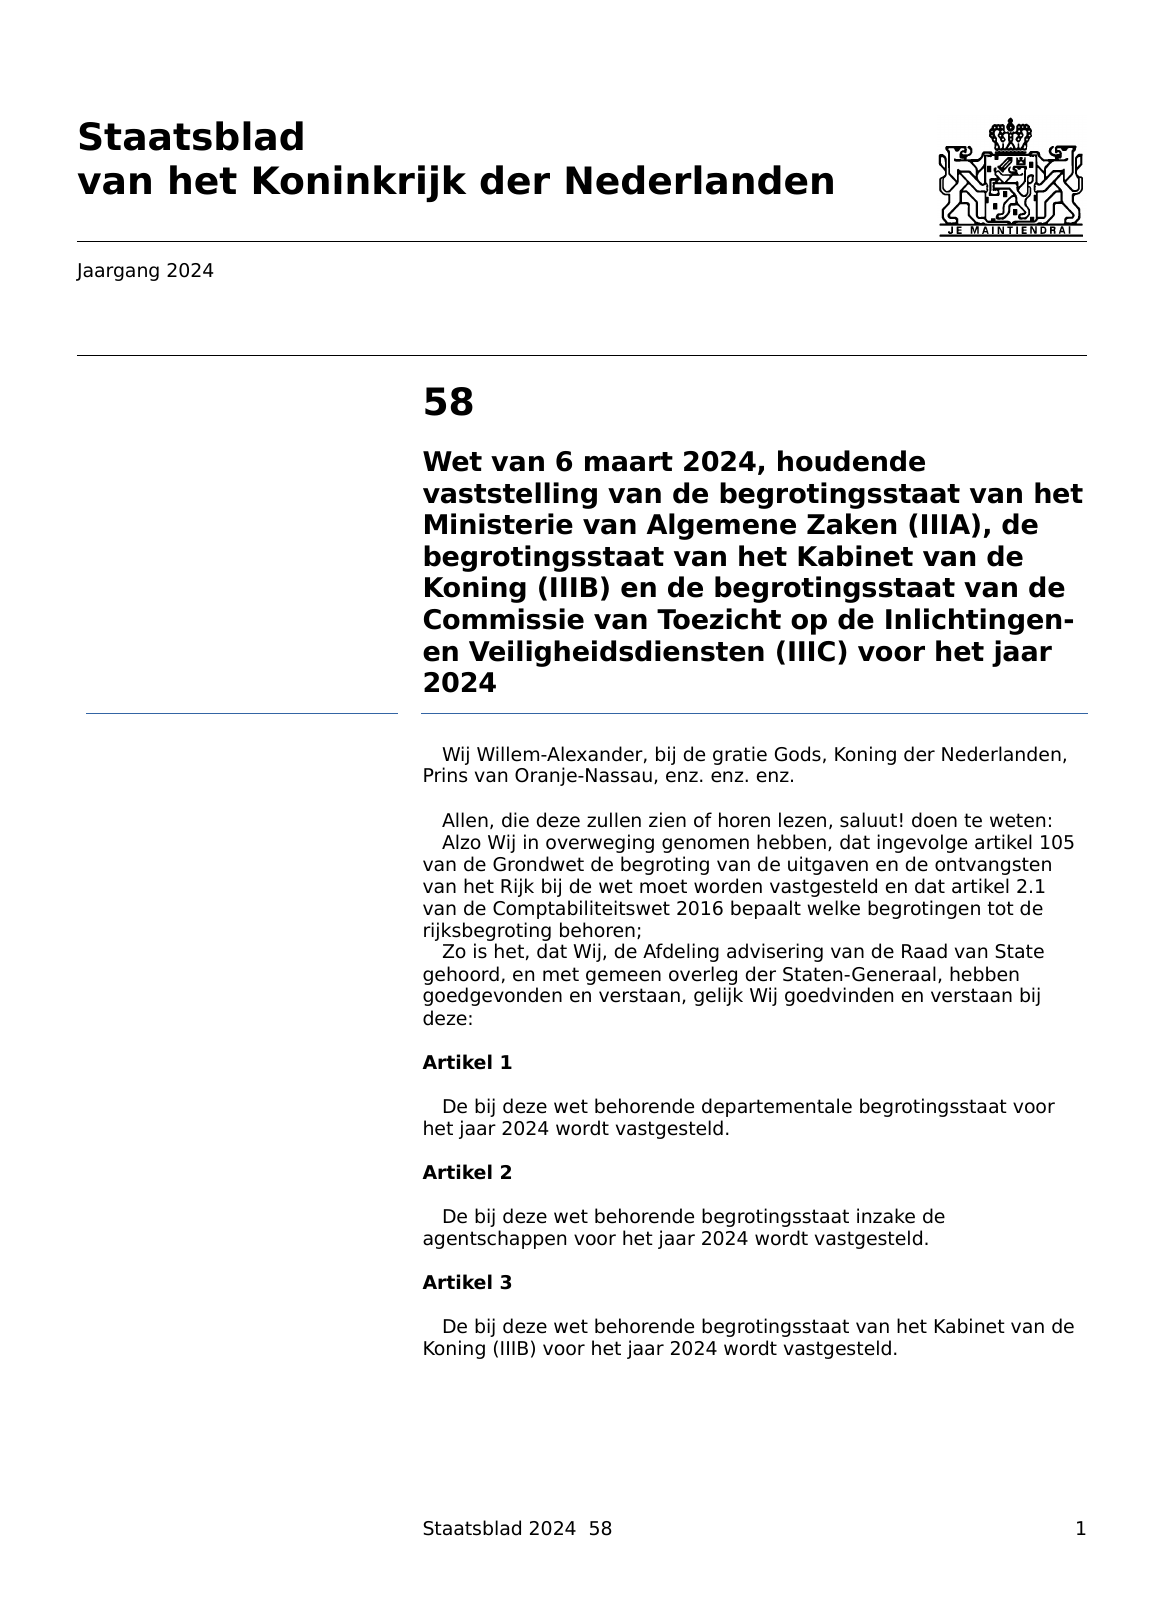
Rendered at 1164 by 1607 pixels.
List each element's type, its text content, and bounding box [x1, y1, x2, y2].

text De bij deze wet behorende departementale begrotingsstaat voor het jaar 2024 wordt vastgesteld. [422, 1096, 1087, 1140]
subtitle Artikel 3 [422, 1272, 1087, 1294]
text Zo is het, dat Wij, de Afdeling advisering van de Raad van State gehoord, en met gemeen overleg der Staten-Generaal, hebben goedgevonden en verstaan, gelijk Wij goedvinden en verstaan bij deze: [422, 941, 1087, 1029]
text Allen, die deze zullen zien of horen lezen, saluut! doen te weten: [422, 809, 1087, 832]
text Wet van 6 maart 2024, houdende vaststelling van de begrotingsstaat van het Ministerie van Algemene Zaken (IIIA), de begrotingsstaat van het Kabinet van de Koning (IIIB) en de begrotingsstaat van de Commissie van Toezicht op de Inlichtingen- en Veiligheidsdiensten (IIIC) voor het jaar 2024 [422, 447, 1087, 699]
table_header Staatsblad van het Koninkrijk der Nederlanden [77, 100, 886, 241]
subtitle Artikel 1 [422, 1052, 1087, 1073]
text De bij deze wet behorende begrotingsstaat inzake de agentschappen voor het jaar 2024 wordt vastgesteld. [422, 1206, 1087, 1250]
text De bij deze wet behorende begrotingsstaat van het Kabinet van de Koning (IIIB) voor het jaar 2024 wordt vastgesteld. [422, 1316, 1087, 1360]
text Wij Willem-Alexander, bij de gratie Gods, Koning der Nederlanden, Prins van Oranje-Nassau, enz. enz. enz. [422, 743, 1087, 787]
table_cell Jaargang 2024 [77, 242, 1087, 355]
table_header [886, 100, 1087, 241]
text Alzo Wij in overweging genomen hebben, dat ingevolge artikel 105 van de Grondwet de begroting van de uitgaven en de ontvangsten van het Rijk bij de wet moet worden vastgesteld en dat artikel 2.1 van de Comptabiliteitswet 2016 bepaalt welke begrotingen tot de rijksbegroting behoren; [422, 832, 1087, 941]
subtitle 58 [422, 381, 1087, 424]
subtitle Artikel 2 [422, 1162, 1087, 1184]
picture [936, 115, 1087, 240]
